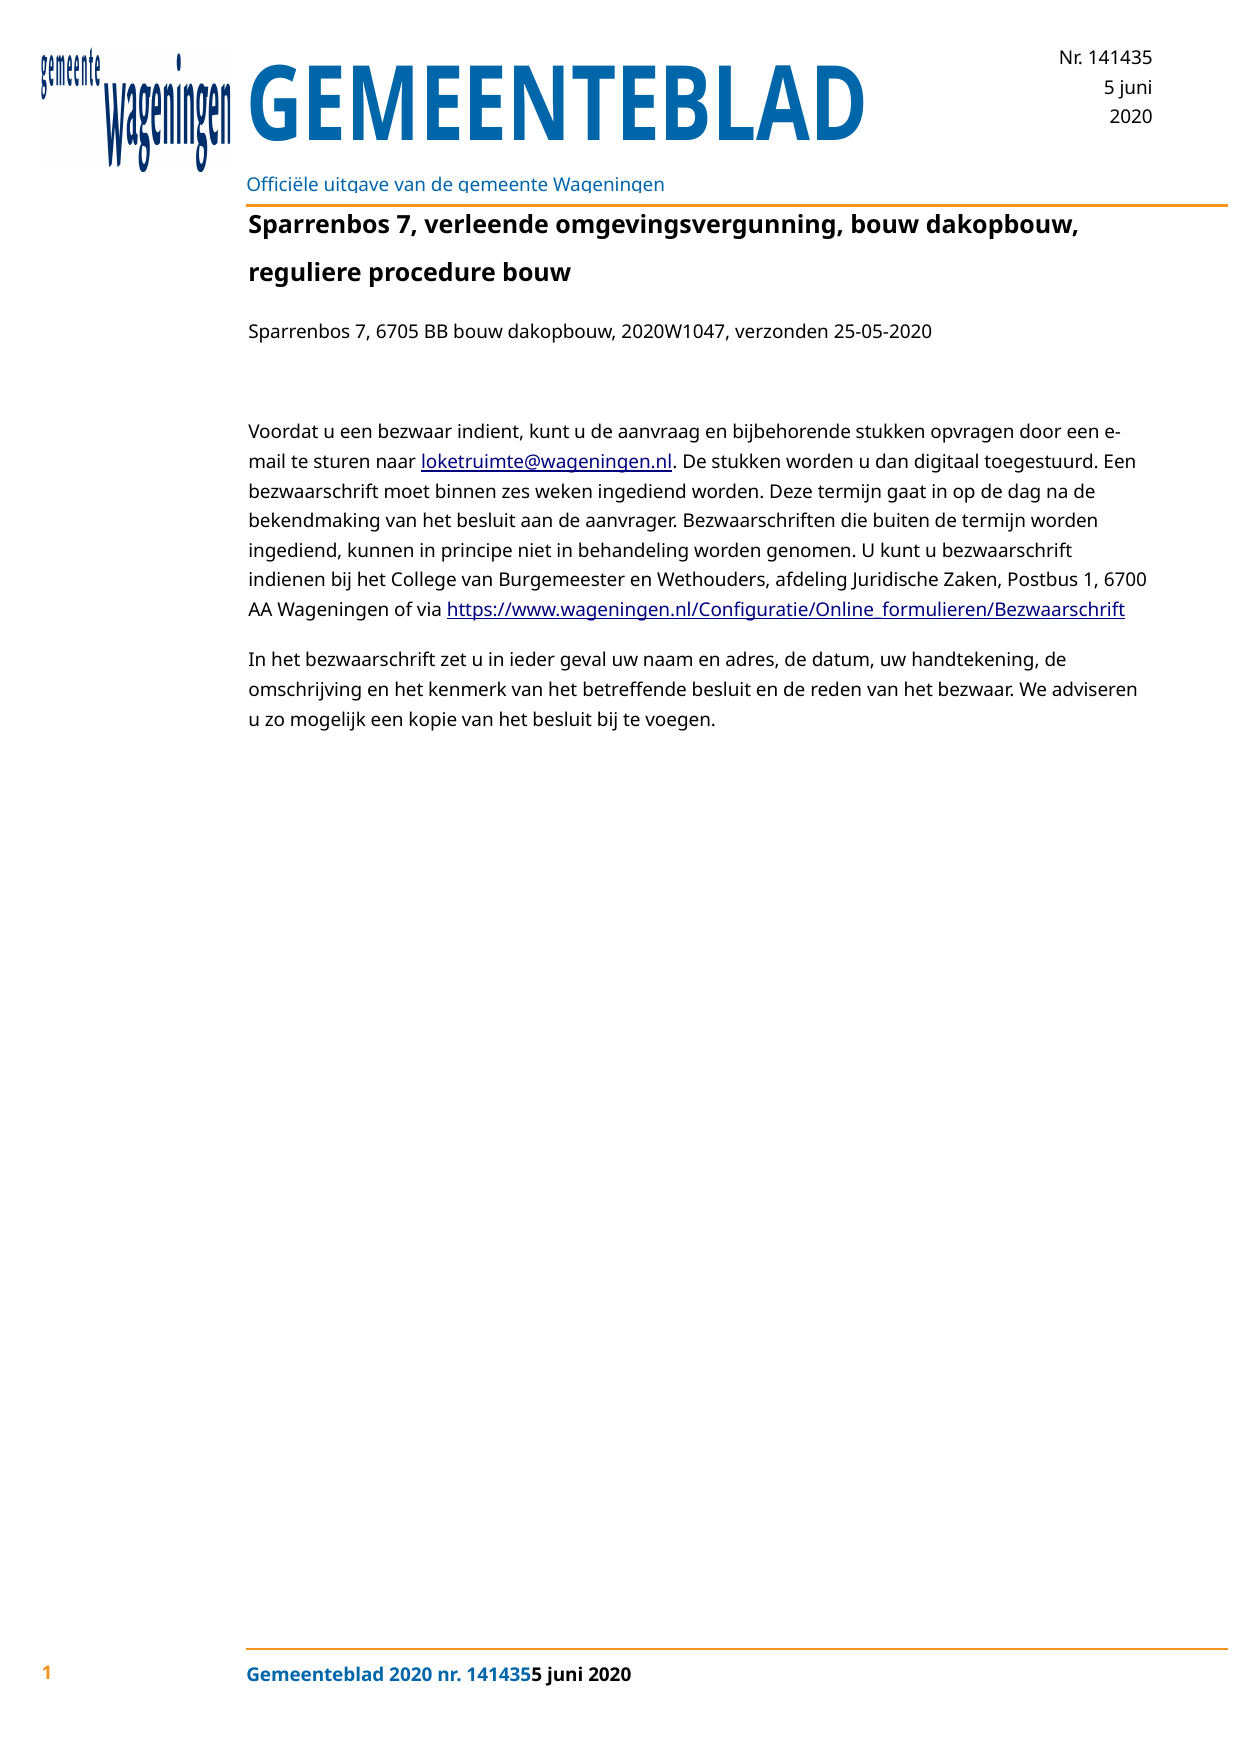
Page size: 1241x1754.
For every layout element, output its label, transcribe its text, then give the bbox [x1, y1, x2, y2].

text In het bezwaarschrift zet u in ieder geval uw naam en adres, de datum, uw handtekening, de omschrijving en het kenmerk van het betreffende besluit en de reden van het bezwaar. We adviseren u zo mogelijk een kopie van het besluit bij te voegen. [248, 647, 1152, 732]
text Sparrenbos 7, 6705 BB bouw dakopbouw, 2020W1047, verzonden 25-05-2020 [248, 318, 1152, 344]
text Sparrenbos 7, verleende omgevingsvergunning, bouw dakopbouw, reguliere procedure bouw [248, 207, 1152, 288]
picture [41, 47, 231, 172]
text Voordat u een bezwaar indient, kunt u de aanvraag en bijbehorende stukken opvragen door een e-mail te sturen naar loketruimte@wageningen.nl. De stukken worden u dan digitaal toegestuurd. Een bezwaarschrift moet binnen zes weken ingediend worden. Deze termijn gaat in op de dag na de bekendmaking van het besluit aan de aanvrager. Bezwaarschriften die buiten de termijn worden ingediend, kunnen in principe niet in behandeling worden genomen. U kunt u bezwaarschrift indienen bij het College van Burgemeester en Wethouders, afdeling Juridische Zaken, Postbus 1, 6700 AA Wageningen of via https://www.wageningen.nl/Configuratie/Online_formulieren/Bezwaarschrift [248, 419, 1152, 622]
